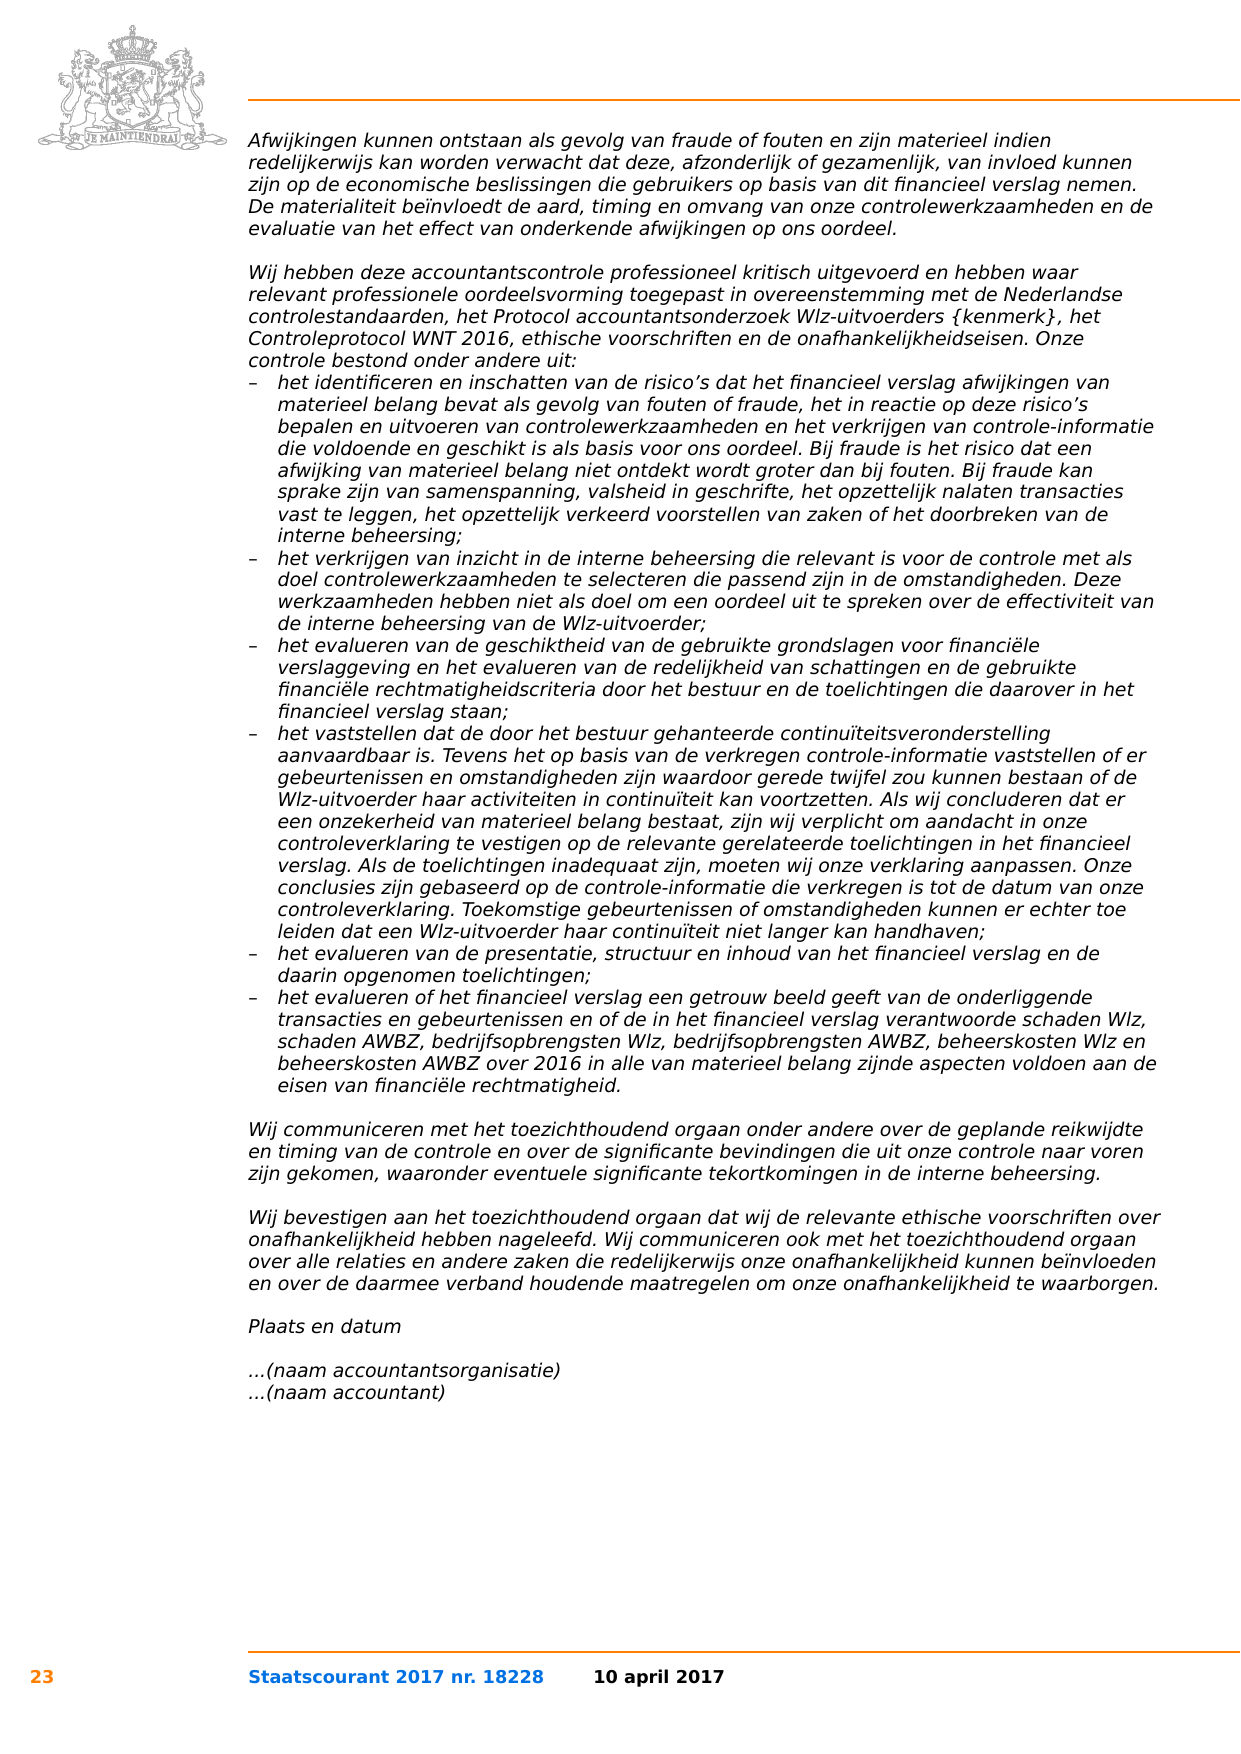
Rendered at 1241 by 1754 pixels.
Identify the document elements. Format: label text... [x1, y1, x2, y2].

text – het verkrijgen van inzicht in de interne beheersing die relevant is voor de controle met als doel controlewerkzaamheden te selecteren die passend zijn in de omstandigheden. Deze werkzaamheden hebben niet als doel om een oordeel uit te spreken over de effectiviteit van de interne beheersing van de Wlz-uitvoerder; [248, 547, 1163, 635]
text ...(naam accountantsorganisatie) [248, 1360, 1163, 1382]
text – het evalueren of het financieel verslag een getrouw beeld geeft van de onderliggende transacties en gebeurtenissen en of de in het financieel verslag verantwoorde schaden Wlz, schaden AWBZ, bedrijfsopbrengsten Wlz, bedrijfsopbrengsten AWBZ, beheerskosten Wlz en beheerskosten AWBZ over 2016 in alle van materieel belang zijnde aspecten voldoen aan de eisen van financiële rechtmatigheid. [248, 987, 1163, 1097]
text – het identificeren en inschatten van de risico’s dat het financieel verslag afwijkingen van materieel belang bevat als gevolg van fouten of fraude, het in reactie op deze risico’s bepalen en uitvoeren van controlewerkzaamheden en het verkrijgen van controle-informatie die voldoende en geschikt is als basis voor ons oordeel. Bij fraude is het risico dat een afwijking van materieel belang niet ontdekt wordt groter dan bij fouten. Bij fraude kan sprake zijn van samenspanning, valsheid in geschrifte, het opzettelijk nalaten transacties vast te leggen, het opzettelijk verkeerd voorstellen van zaken of het doorbreken van de interne beheersing; [248, 372, 1163, 547]
text – het vaststellen dat de door het bestuur gehanteerde continuïteitsveronderstelling aanvaardbaar is. Tevens het op basis van de verkregen controle-informatie vaststellen of er gebeurtenissen en omstandigheden zijn waardoor gerede twijfel zou kunnen bestaan of de Wlz-uitvoerder haar activiteiten in continuïteit kan voortzetten. Als wij concluderen dat er een onzekerheid van materieel belang bestaat, zijn wij verplicht om aandacht in onze controleverklaring te vestigen op de relevante gerelateerde toelichtingen in het financieel verslag. Als de toelichtingen inadequaat zijn, moeten wij onze verklaring aanpassen. Onze conclusies zijn gebaseerd op de controle-informatie die verkregen is tot de datum van onze controleverklaring. Toekomstige gebeurtenissen of omstandigheden kunnen er echter toe leiden dat een Wlz-uitvoerder haar continuïteit niet langer kan handhaven; [248, 723, 1163, 943]
text Plaats en datum [248, 1316, 1163, 1338]
text Wij communiceren met het toezichthoudend orgaan onder andere over de geplande reikwijdte en timing van de controle en over de significante bevindingen die uit onze controle naar voren zijn gekomen, waaronder eventuele significante tekortkomingen in de interne beheersing. [248, 1119, 1163, 1185]
text ...(naam accountant) [248, 1382, 1163, 1404]
text – het evalueren van de geschiktheid van de gebruikte grondslagen voor financiële verslaggeving en het evalueren van de redelijkheid van schattingen en de gebruikte financiële rechtmatigheidscriteria door het bestuur en de toelichtingen die daarover in het financieel verslag staan; [248, 635, 1163, 723]
text – het evalueren van de presentatie, structuur en inhoud van het financieel verslag en de daarin opgenomen toelichtingen; [248, 943, 1163, 987]
picture [38, 25, 227, 150]
text Wij hebben deze accountantscontrole professioneel kritisch uitgevoerd en hebben waar relevant professionele oordeelsvorming toegepast in overeenstemming met de Nederlandse controlestandaarden, het Protocol accountantsonderzoek Wlz-uitvoerders {kenmerk}, het Controleprotocol WNT 2016, ethische voorschriften en de onafhankelijkheidseisen. Onze controle bestond onder andere uit: [248, 262, 1163, 372]
text Wij bevestigen aan het toezichthoudend orgaan dat wij de relevante ethische voorschriften over onafhankelijkheid hebben nageleefd. Wij communiceren ook met het toezichthoudend orgaan over alle relaties en andere zaken die redelijkerwijs onze onafhankelijkheid kunnen beïnvloeden en over de daarmee verband houdende maatregelen om onze onafhankelijkheid te waarborgen. [248, 1207, 1163, 1294]
text Afwijkingen kunnen ontstaan als gevolg van fraude of fouten en zijn materieel indien redelijkerwijs kan worden verwacht dat deze, afzonderlijk of gezamenlijk, van invloed kunnen zijn op de economische beslissingen die gebruikers op basis van dit financieel verslag nemen. De materialiteit beïnvloedt de aard, timing en omvang van onze controlewerkzaamheden en de evaluatie van het effect van onderkende afwijkingen op ons oordeel. [248, 130, 1163, 240]
